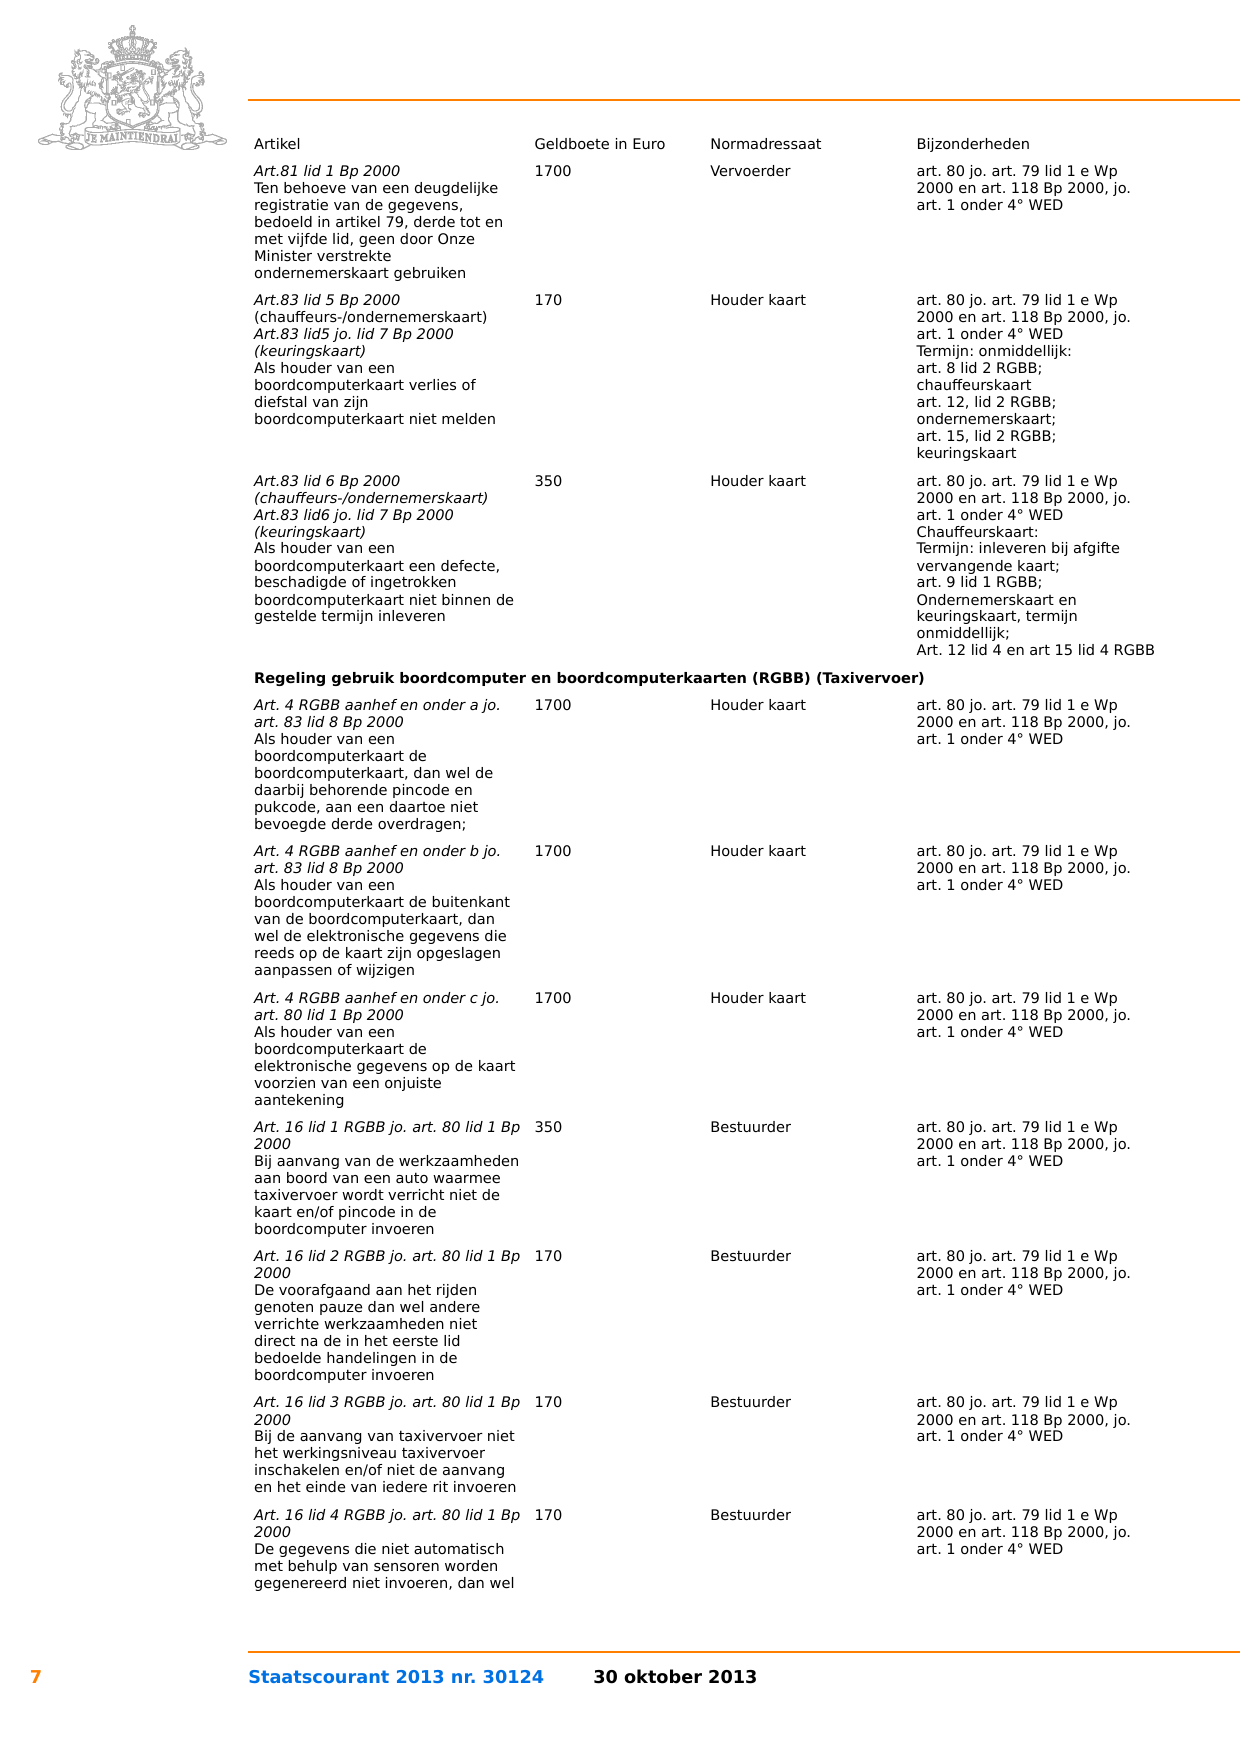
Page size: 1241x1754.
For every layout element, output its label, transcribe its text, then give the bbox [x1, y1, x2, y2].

table_cell art. 80 jo. art. 79 lid 1 e Wp 2000 en art. 118 Bp 2000, jo. art. 1 onder 4° WED [911, 1390, 1163, 1501]
table_cell Bestuurder [705, 1114, 910, 1242]
table_cell Houder kaart [705, 839, 910, 984]
table_cell Bestuurder [705, 1244, 910, 1389]
table_header Bijzonderheden [911, 131, 1163, 157]
table_cell Houder kaart [705, 468, 910, 664]
table_cell 350 [529, 1114, 704, 1242]
table_cell art. 80 jo. art. 79 lid 1 e Wp 2000 en art. 118 Bp 2000, jo. art. 1 onder 4° WED [911, 1244, 1163, 1389]
table_cell Vervoerder [705, 158, 910, 287]
table_cell art. 80 jo. art. 79 lid 1 e Wp 2000 en art. 118 Bp 2000, jo. art. 1 onder 4° WED [911, 158, 1163, 287]
picture [38, 25, 227, 150]
table_cell art. 80 jo. art. 79 lid 1 e Wp 2000 en art. 118 Bp 2000, jo. art. 1 onder 4° WED [911, 839, 1163, 984]
table_header Artikel [249, 131, 528, 157]
table_cell art. 80 jo. art. 79 lid 1 e Wp 2000 en art. 118 Bp 2000, jo. art. 1 onder 4° WED Termijn: onmiddellijk: art. 8 lid 2 RGBB; chauffeurskaart art. 12, lid 2 RGBB; ondernemerskaart; art. 15, lid 2 RGBB; keuringskaart [911, 288, 1163, 467]
table_cell Art. 16 lid 2 RGBB jo. art. 80 lid 1 Bp 2000 De voorafgaand aan het rijden genoten pauze dan wel andere verrichte werkzaamheden niet direct na de in het eerste lid bedoelde handelingen in de boordcomputer invoeren [249, 1244, 528, 1389]
table_cell Art. 16 lid 1 RGBB jo. art. 80 lid 1 Bp 2000 Bij aanvang van de werkzaamheden aan boord van een auto waarmee taxivervoer wordt verricht niet de kaart en/of pincode in de boordcomputer invoeren [249, 1114, 528, 1242]
table_cell Art. 16 lid 3 RGBB jo. art. 80 lid 1 Bp 2000 Bij de aanvang van taxivervoer niet het werkingsniveau taxivervoer inschakelen en/of niet de aanvang en het einde van iedere rit invoeren [249, 1390, 528, 1501]
table_cell Art.83 lid 6 Bp 2000 (chauffeurs-/ondernemerskaart) Art.83 lid6 jo. lid 7 Bp 2000 (keuringskaart) Als houder van een boordcomputerkaart een defecte, beschadigde of ingetrokken boordcomputerkaart niet binnen de gestelde termijn inleveren [249, 468, 528, 664]
table_cell Art.83 lid 5 Bp 2000 (chauffeurs-/ondernemerskaart) Art.83 lid5 jo. lid 7 Bp 2000 (keuringskaart) Als houder van een boordcomputerkaart verlies of diefstal van zijn boordcomputerkaart niet melden [249, 288, 528, 467]
table_cell Bestuurder [705, 1390, 910, 1501]
table_cell Art. 16 lid 4 RGBB jo. art. 80 lid 1 Bp 2000 De gegevens die niet automatisch met behulp van sensoren worden gegenereerd niet invoeren, dan wel [249, 1502, 528, 1596]
table_cell Houder kaart [705, 693, 910, 838]
table_cell Houder kaart [705, 288, 910, 467]
table_cell 1700 [529, 839, 704, 984]
table_cell art. 80 jo. art. 79 lid 1 e Wp 2000 en art. 118 Bp 2000, jo. art. 1 onder 4° WED [911, 985, 1163, 1113]
table_header Geldboete in Euro [529, 131, 704, 157]
table_cell Art. 4 RGBB aanhef en onder a jo. art. 83 lid 8 Bp 2000 Als houder van een boordcomputerkaart de boordcomputerkaart, dan wel de daarbij behorende pincode en pukcode, aan een daartoe niet bevoegde derde overdragen; [249, 693, 528, 838]
table_cell 350 [529, 468, 704, 664]
table_cell Art.81 lid 1 Bp 2000 Ten behoeve van een deugdelijke registratie van de gegevens, bedoeld in artikel 79, derde tot en met vijfde lid, geen door Onze Minister verstrekte ondernemerskaart gebruiken [249, 158, 528, 287]
table_cell 1700 [529, 985, 704, 1113]
table_cell Bestuurder [705, 1502, 910, 1596]
table_cell art. 80 jo. art. 79 lid 1 e Wp 2000 en art. 118 Bp 2000, jo. art. 1 onder 4° WED [911, 1114, 1163, 1242]
table_cell 1700 [529, 158, 704, 287]
table_cell 170 [529, 288, 704, 467]
table_cell art. 80 jo. art. 79 lid 1 e Wp 2000 en art. 118 Bp 2000, jo. art. 1 onder 4° WED Chauffeurskaart: Termijn: inleveren bij afgifte vervangende kaart; art. 9 lid 1 RGBB; Ondernemerskaart en keuringskaart, termijn onmiddellijk; Art. 12 lid 4 en art 15 lid 4 RGBB [911, 468, 1163, 664]
table_cell 1700 [529, 693, 704, 838]
table_cell 170 [529, 1390, 704, 1501]
table_cell 170 [529, 1502, 704, 1596]
table_cell 170 [529, 1244, 704, 1389]
table_cell Art. 4 RGBB aanhef en onder b jo. art. 83 lid 8 Bp 2000 Als houder van een boordcomputerkaart de buitenkant van de boordcomputerkaart, dan wel de elektronische gegevens die reeds op de kaart zijn opgeslagen aanpassen of wijzigen [249, 839, 528, 984]
table_cell Regeling gebruik boordcomputer en boordcomputerkaarten (RGBB) (Taxivervoer) [249, 665, 1163, 691]
table_cell art. 80 jo. art. 79 lid 1 e Wp 2000 en art. 118 Bp 2000, jo. art. 1 onder 4° WED [911, 1502, 1163, 1596]
table_cell Houder kaart [705, 985, 910, 1113]
table_cell art. 80 jo. art. 79 lid 1 e Wp 2000 en art. 118 Bp 2000, jo. art. 1 onder 4° WED [911, 693, 1163, 838]
table_header Normadressaat [705, 131, 910, 157]
table_cell Art. 4 RGBB aanhef en onder c jo. art. 80 lid 1 Bp 2000 Als houder van een boordcomputerkaart de elektronische gegevens op de kaart voorzien van een onjuiste aantekening [249, 985, 528, 1113]
